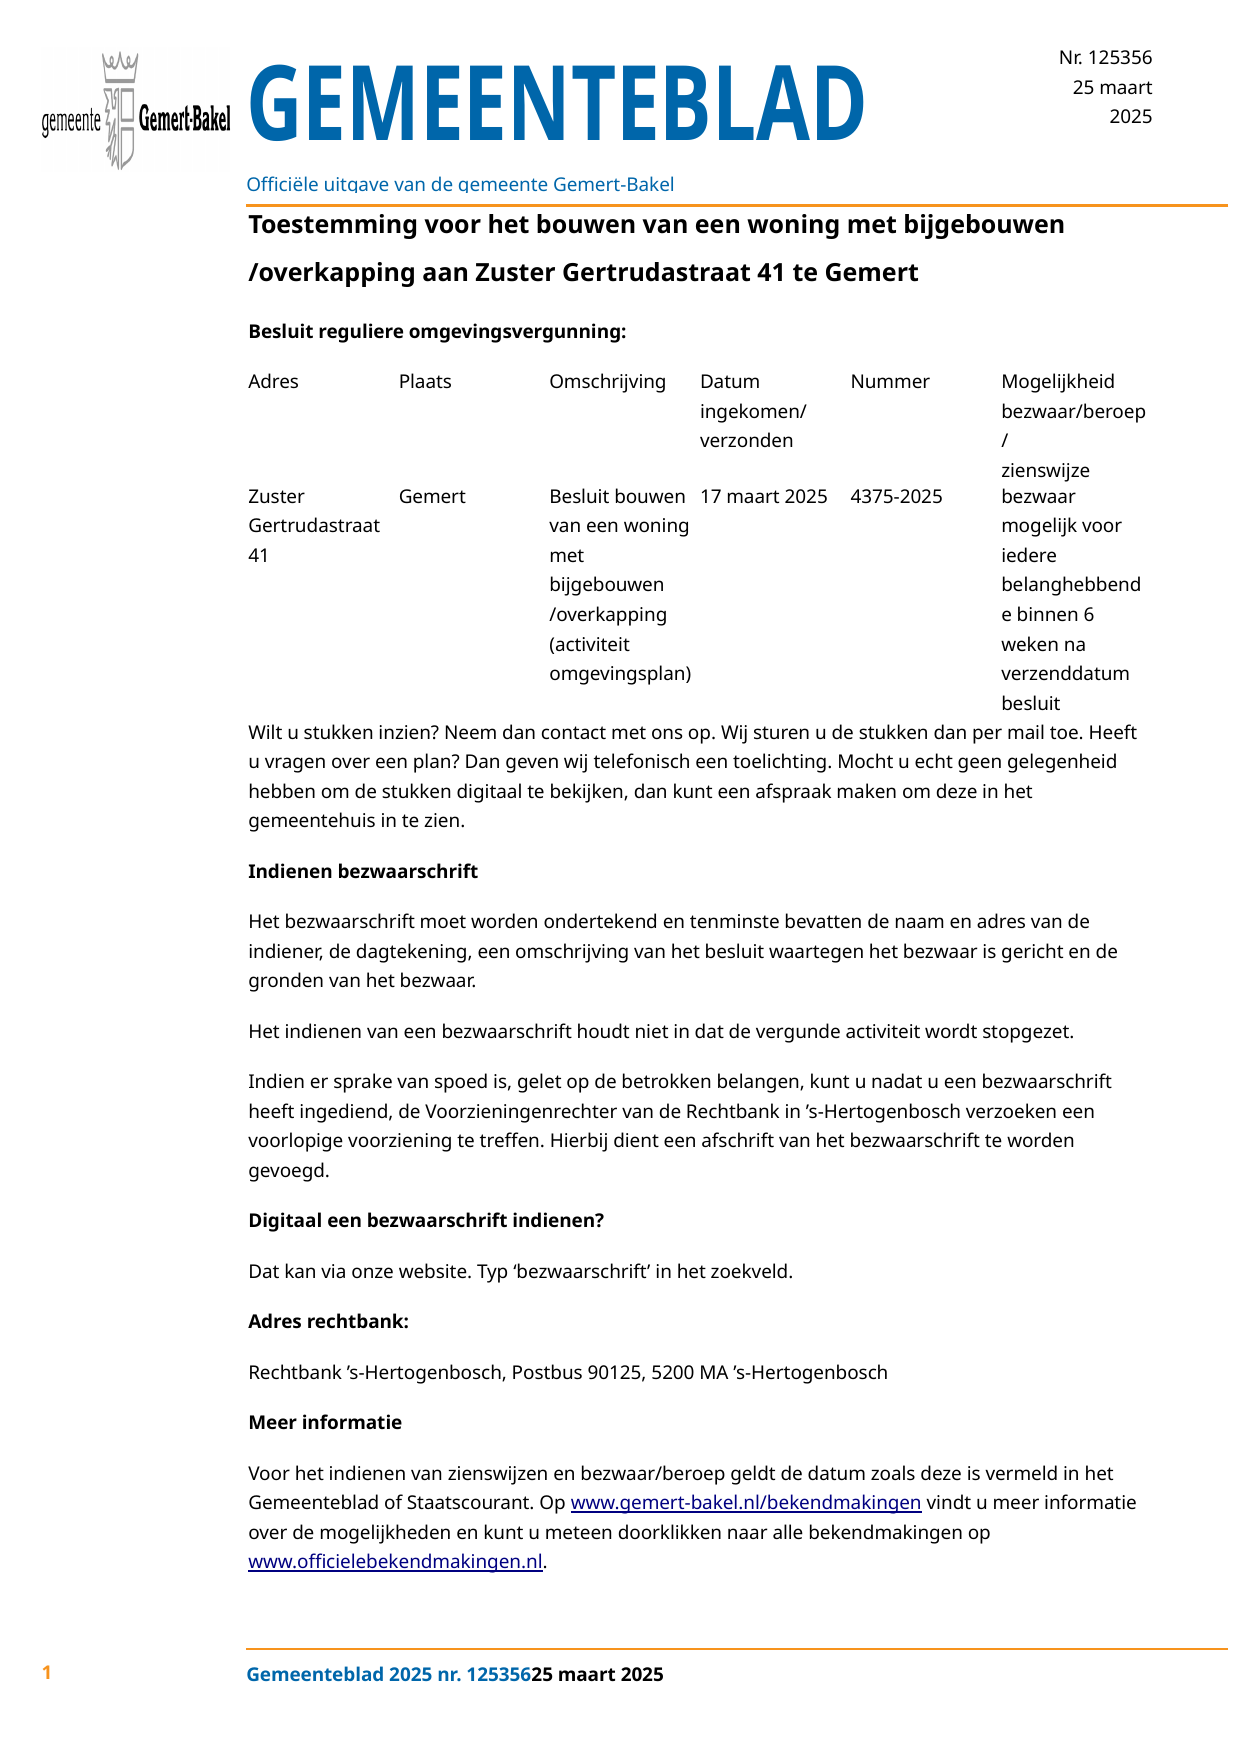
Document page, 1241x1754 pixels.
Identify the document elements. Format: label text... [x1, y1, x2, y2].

text Adres rechtbank: [248, 1308, 1152, 1334]
text Digitaal een bezwaarschrift indienen? [248, 1208, 1152, 1233]
table_cell 4375-2025 [850, 483, 1001, 716]
text Indienen bezwaarschrift [248, 858, 1152, 884]
table_cell bezwaar mogelijk voor iedere belanghebbende binnen 6 weken na verzenddatum besluit [1001, 483, 1152, 716]
table_header Omschrijving [549, 369, 700, 483]
text Indien er sprake van spoed is, gelet op de betrokken belangen, kunt u nadat u een bezwaarschrift heeft ingediend, de Voorzieningenrechter van de Rechtbank in ’s-Hertogenbosch verzoeken een voorlopige voorziening te treffen. Hierbij dient een afschrift van het bezwaarschrift te worden gevoegd. [248, 1068, 1152, 1183]
text Dat kan via onze website. Typ ‘bezwaarschrift’ in het zoekveld. [248, 1258, 1152, 1284]
text Rechtbank ’s-Hertogenbosch, Postbus 90125, 5200 MA ’s-Hertogenbosch [248, 1359, 1152, 1385]
table_header Datum ingekomen/ verzonden [700, 369, 850, 483]
table_cell Gemert [399, 483, 549, 716]
text Wilt u stukken inzien? Neem dan contact met ons op. Wij sturen u de stukken dan per mail toe. Heeft u vragen over een plan? Dan geven wij telefonisch een toelichting. Mocht u echt geen gelegenheid hebben om de stukken digitaal te bekijken, dan kunt een afspraak maken om deze in het gemeentehuis in te zien. [248, 719, 1152, 833]
table_cell Besluit bouwen van een woning met bijgebouwen /overkapping (activiteit omgevingsplan) [549, 483, 700, 716]
text Besluit reguliere omgevingsvergunning: [248, 318, 1152, 344]
table_cell 17 maart 2025 [700, 483, 850, 716]
table_header Nummer [850, 369, 1001, 483]
table_header Adres [248, 369, 398, 483]
text Meer informatie [248, 1409, 1152, 1435]
table_cell Zuster Gertrudastraat 41 [248, 483, 398, 716]
text Toestemming voor het bouwen van een woning met bijgebouwen /overkapping aan Zuster Gertrudastraat 41 te Gemert [248, 207, 1152, 288]
text Het indienen van een bezwaarschrift houdt niet in dat de vergunde activiteit wordt stopgezet. [248, 1018, 1152, 1044]
text Het bezwaarschrift moet worden ondertekend en tenminste bevatten de naam en adres van de indiener, de dagtekening, een omschrijving van het besluit waartegen het bezwaar is gericht en de gronden van het bezwaar. [248, 908, 1152, 993]
picture [41, 47, 231, 172]
table_header Plaats [399, 369, 549, 483]
text Voor het indienen van zienswijzen en bezwaar/beroep geldt de datum zoals deze is vermeld in het Gemeenteblad of Staatscourant. Op www.gemert-bakel.nl/bekendmakingen vindt u meer informatie over de mogelijkheden en kunt u meteen doorklikken naar alle bekendmakingen op www.officielebekendmakingen.nl. [248, 1460, 1152, 1574]
table_header Mogelijkheid bezwaar/beroep/ zienswijze [1001, 369, 1152, 483]
